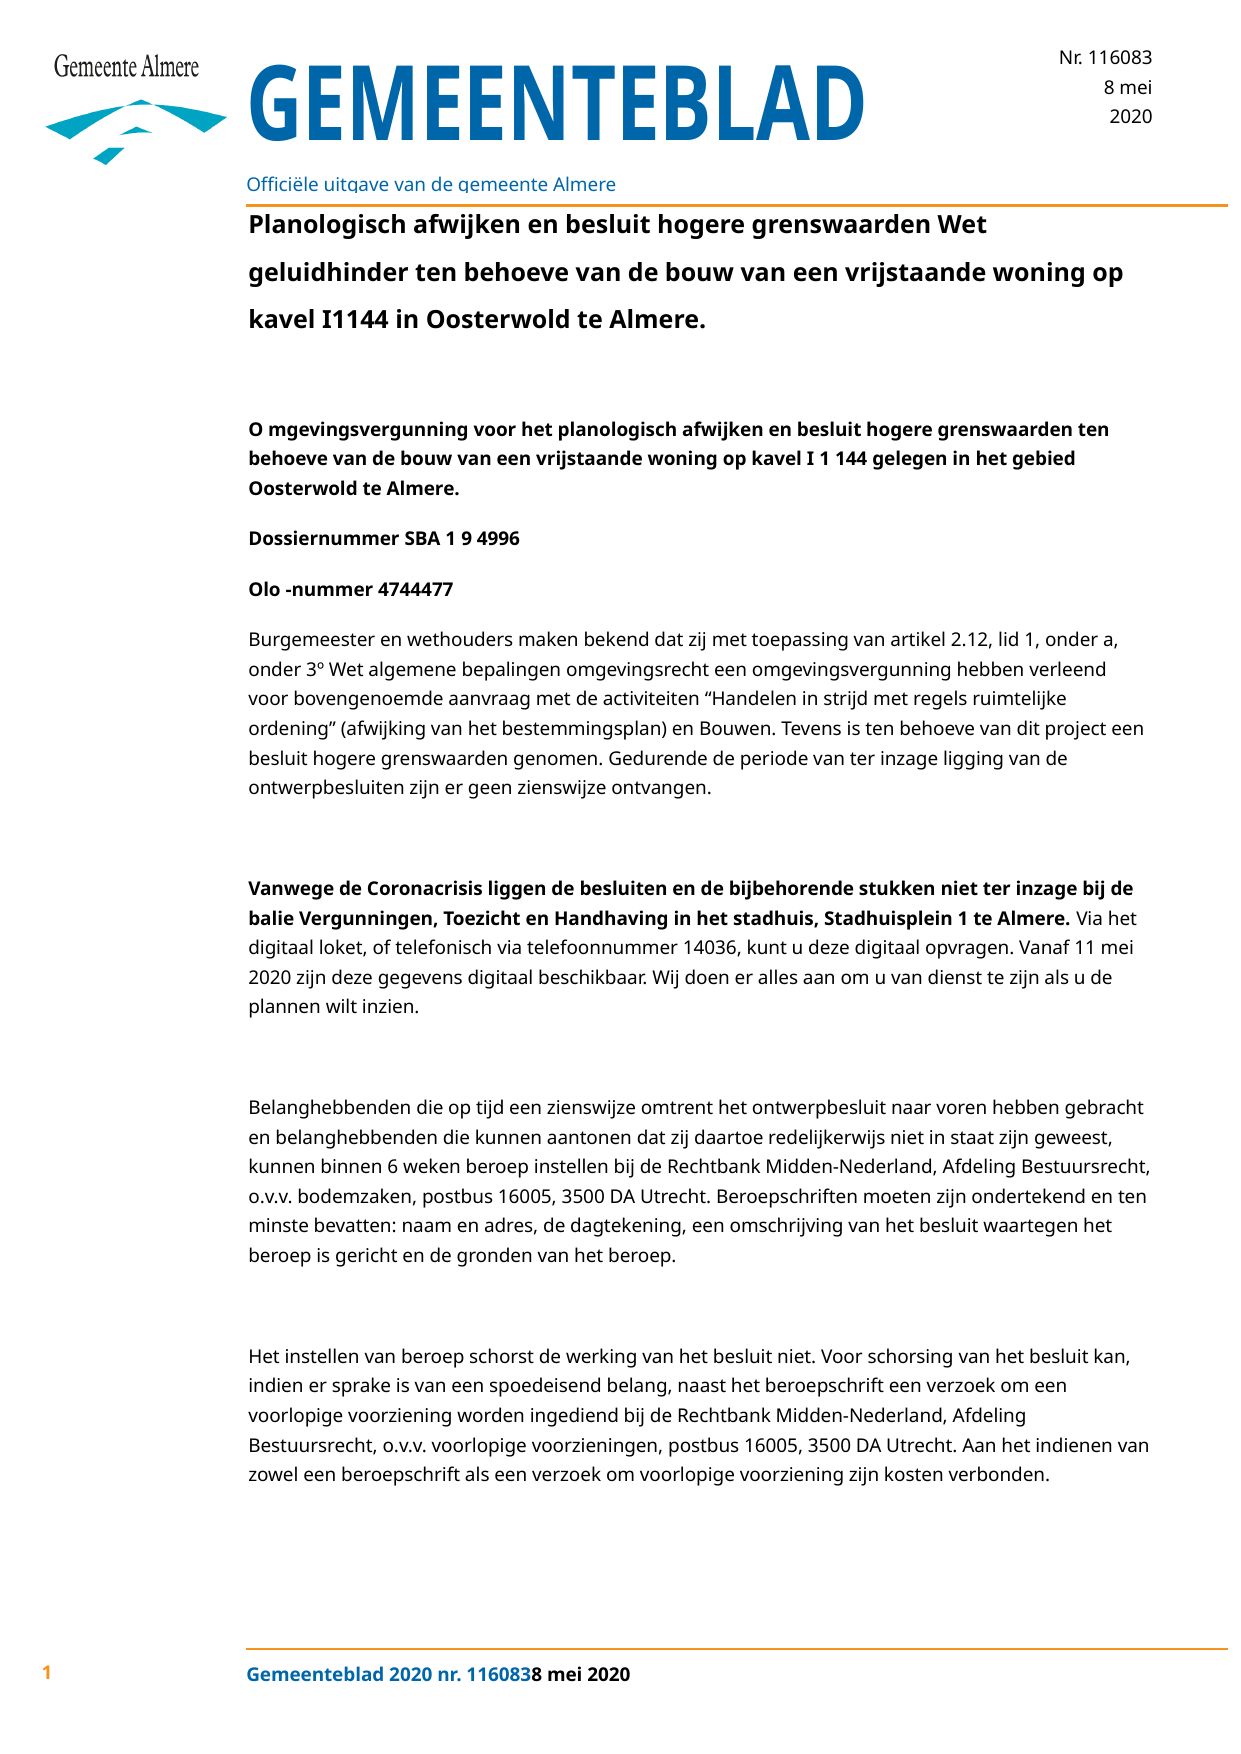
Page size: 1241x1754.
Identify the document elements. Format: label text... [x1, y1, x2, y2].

text Het instellen van beroep schorst de werking van het besluit niet. Voor schorsing van het besluit kan, indien er sprake is van een spoedeisend belang, naast het beroepschrift een verzoek om een voorlopige voorziening worden ingediend bij de Rechtbank Midden-Nederland, Afdeling Bestuursrecht, o.v.v. voorlopige voorzieningen, postbus 16005, 3500 DA Utrecht. Aan het indienen van zowel een beroepschrift als een verzoek om voorlopige voorziening zijn kosten verbonden. [248, 1343, 1152, 1487]
text Dossiernummer SBA 1 9 4996 [248, 526, 1152, 551]
picture [41, 47, 231, 172]
text O mgevingsvergunning voor het planologisch afwijken en besluit hogere grenswaarden ten behoeve van de bouw van een vrijstaande woning op kavel I 1 144 gelegen in het gebied Oosterwold te Almere. [248, 416, 1152, 501]
text Burgemeester en wethouders maken bekend dat zij met toepassing van artikel 2.12, lid 1, onder a, onder 3º Wet algemene bepalingen omgevingsrecht een omgevingsvergunning hebben verleend voor bovengenoemde aanvraag met de activiteiten “Handelen in strijd met regels ruimtelijke ordening” (afwijking van het bestemmingsplan) en Bouwen. Tevens is ten behoeve van dit project een besluit hogere grenswaarden genomen. Gedurende de periode van ter inzage ligging van de ontwerpbesluiten zijn er geen zienswijze ontvangen. [248, 626, 1152, 800]
text Vanwege de Coronacrisis liggen de besluiten en de bijbehorende stukken niet ter inzage bij de balie Vergunningen, Toezicht en Handhaving in het stadhuis, Stadhuisplein 1 te Almere. Via het digitaal loket, of telefonisch via telefoonnummer 14036, kunt u deze digitaal opvragen. Vanaf 11 mei 2020 zijn deze gegevens digitaal beschikbaar. Wij doen er alles aan om u van dienst te zijn als u de plannen wilt inzien. [248, 875, 1152, 1019]
text Olo -nummer 4744477 [248, 576, 1152, 602]
text Planologisch afwijken en besluit hogere grenswaarden Wet geluidhinder ten behoeve van de bouw van een vrijstaande woning op kavel I1144 in Oosterwold te Almere. [248, 207, 1152, 336]
text Belanghebbenden die op tijd een zienswijze omtrent het ontwerpbesluit naar voren hebben gebracht en belanghebbenden die kunnen aantonen dat zij daartoe redelijkerwijs niet in staat zijn geweest, kunnen binnen 6 weken beroep instellen bij de Rechtbank Midden-Nederland, Afdeling Bestuursrecht, o.v.v. bodemzaken, postbus 16005, 3500 DA Utrecht. Beroepschriften moeten zijn ondertekend en ten minste bevatten: naam en adres, de dagtekening, een omschrijving van het besluit waartegen het beroep is gericht en de gronden van het beroep. [248, 1094, 1152, 1268]
